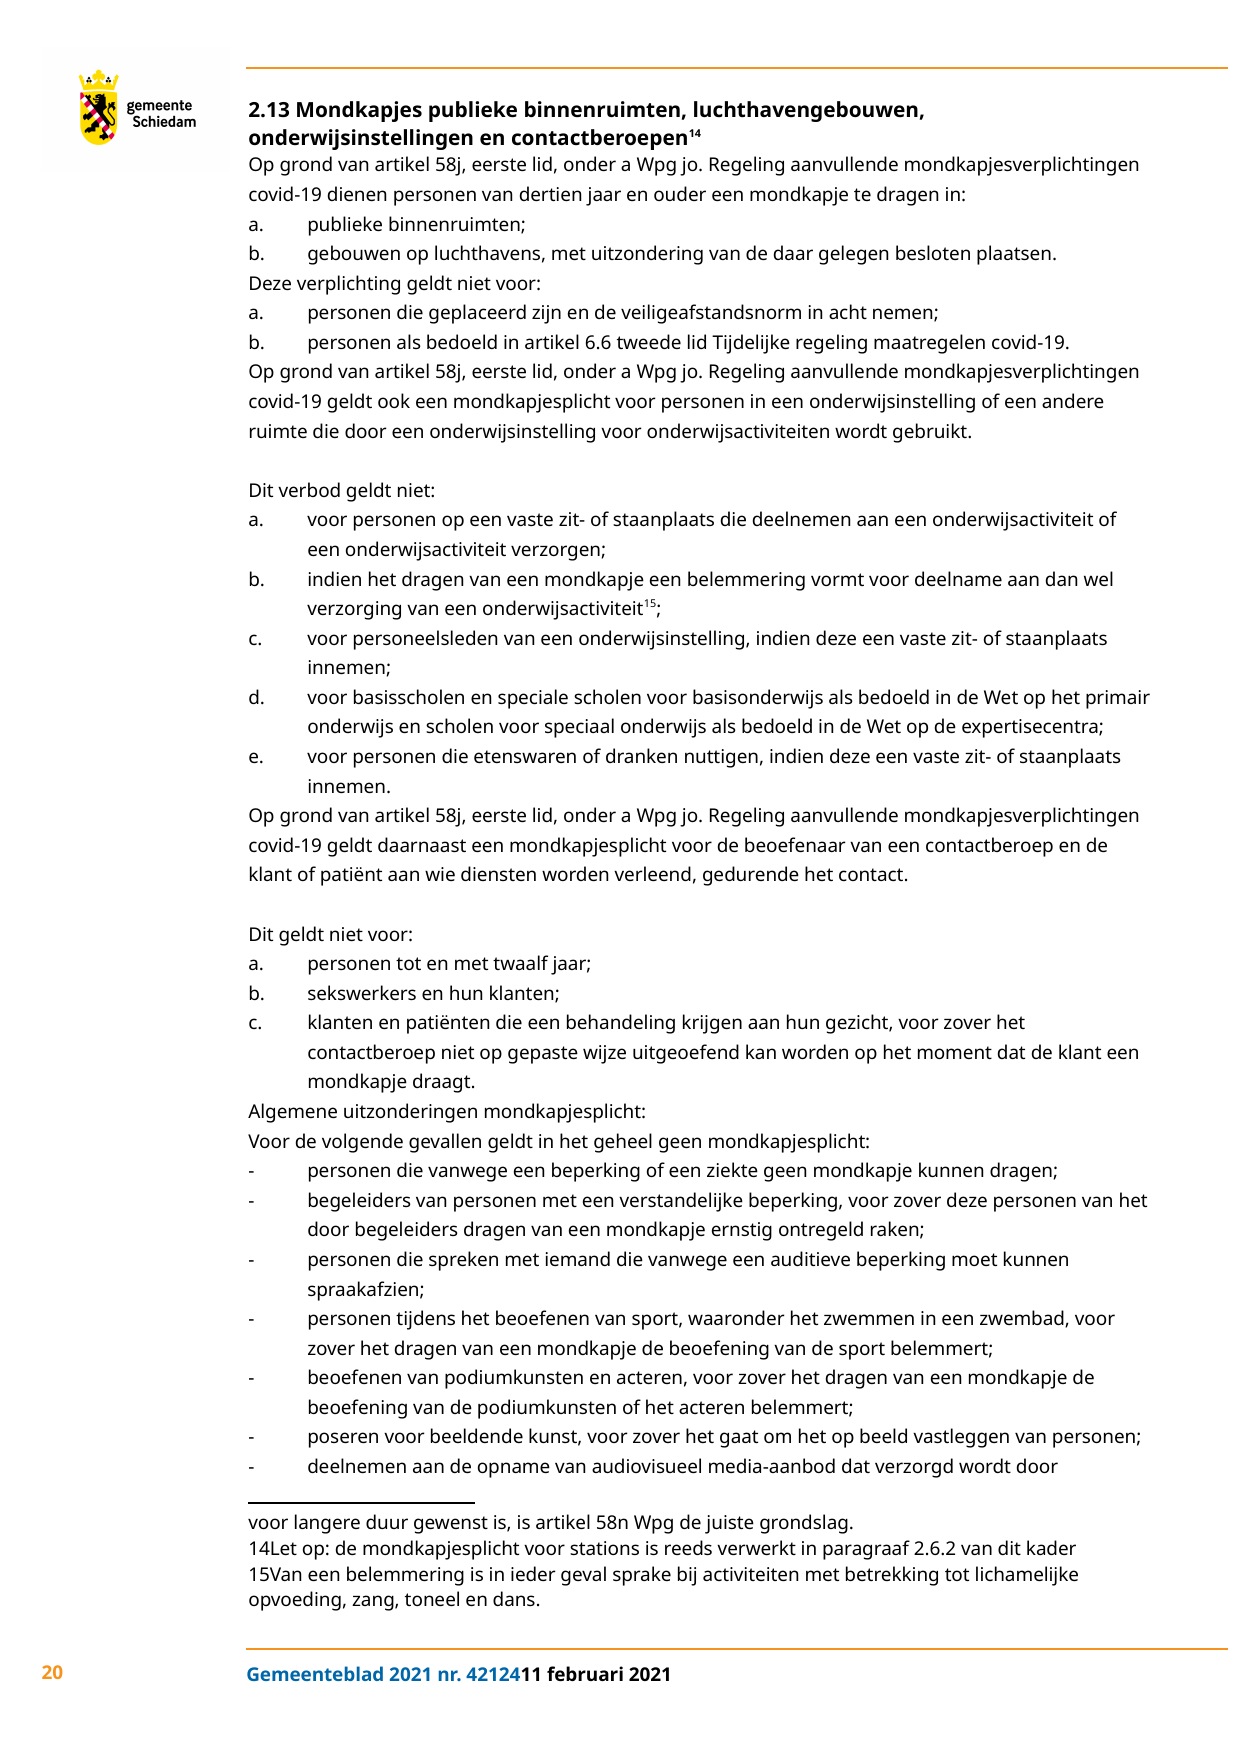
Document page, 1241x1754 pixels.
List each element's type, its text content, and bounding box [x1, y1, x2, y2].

list beoefenen van podiumkunsten en acteren, voor zover het dragen van een mondkapje de beoefening van de podiumkunsten of het acteren belemmert; [248, 1364, 1152, 1420]
list publieke binnenruimten; [248, 211, 1152, 237]
list personen tijdens het beoefenen van sport, waaronder het zwemmen in een zwembad, voor zover het dragen van een mondkapje de beoefening van de sport belemmert; [248, 1305, 1152, 1361]
text Dit verbod geldt niet: [248, 477, 1152, 503]
list deelnemen aan de opname van audiovisueel media-aanbod dat verzorgd wordt door [248, 1453, 1152, 1479]
list begeleiders van personen met een verstandelijke beperking, voor zover deze personen van het door begeleiders dragen van een mondkapje ernstig ontregeld raken; [248, 1187, 1152, 1242]
list voor personen die etenswaren of dranken nuttigen, indien deze een vaste zit- of staanplaats innemen. [248, 743, 1152, 799]
list personen als bedoeld in artikel 6.6 tweede lid Tijdelijke regeling maatregelen covid-19. [248, 329, 1152, 355]
list personen die geplaceerd zijn en de veiligeafstandsnorm in acht nemen; [248, 299, 1152, 325]
text Op grond van artikel 58j, eerste lid, onder a Wpg jo. Regeling aanvullende mondkapjesverplichtingen covid-19 geldt daarnaast een mondkapjesplicht voor de beoefenaar van een contactberoep en de klant of patiënt aan wie diensten worden verleend, gedurende het contact. [248, 802, 1152, 887]
text Let op: de mondkapjesplicht voor stations is reeds verwerkt in paragraaf 2.6.2 van dit kader [248, 1535, 1152, 1561]
text 2.13 Mondkapjes publieke binnenruimten, luchthavengebouwen, onderwijsinstellingen en contactberoepen [248, 95, 1152, 152]
list voor langere duur gewenst is, is artikel 58n Wpg de juiste grondslag. [248, 1509, 1152, 1535]
picture [41, 47, 231, 172]
list personen die spreken met iemand die vanwege een auditieve beperking moet kunnen spraakafzien; [248, 1246, 1152, 1302]
text Algemene uitzonderingen mondkapjesplicht: [248, 1098, 1152, 1124]
list personen die vanwege een beperking of een ziekte geen mondkapje kunnen dragen; [248, 1157, 1152, 1183]
list indien het dragen van een mondkapje een belemmering vormt voor deelname aan dan wel verzorging van een onderwijsactiviteit; [248, 566, 1152, 621]
list sekswerkers en hun klanten; [248, 980, 1152, 1006]
text Deze verplichting geldt niet voor: [248, 270, 1152, 296]
list voor personeelsleden van een onderwijsinstelling, indien deze een vaste zit- of staanplaats innemen; [248, 625, 1152, 680]
list voor basisscholen en speciale scholen voor basisonderwijs als bedoeld in de Wet op het primair onderwijs en scholen voor speciaal onderwijs als bedoeld in de Wet op de expertisecentra; [248, 684, 1152, 739]
list poseren voor beeldende kunst, voor zover het gaat om het op beeld vastleggen van personen; [248, 1424, 1152, 1449]
list voor personen op een vaste zit- of staanplaats die deelnemen aan een onderwijsactiviteit of een onderwijsactiviteit verzorgen; [248, 507, 1152, 562]
text Op grond van artikel 58j, eerste lid, onder a Wpg jo. Regeling aanvullende mondkapjesverplichtingen covid-19 geldt ook een mondkapjesplicht voor personen in een onderwijsinstelling of een andere ruimte die door een onderwijsinstelling voor onderwijsactiviteiten wordt gebruikt. [248, 359, 1152, 444]
text Dit geldt niet voor: [248, 921, 1152, 947]
list personen tot en met twaalf jaar; [248, 950, 1152, 976]
list klanten en patiënten die een behandeling krijgen aan hun gezicht, voor zover het contactberoep niet op gepaste wijze uitgeoefend kan worden op het moment dat de klant een mondkapje draagt. [248, 1009, 1152, 1094]
list gebouwen op luchthavens, met uitzondering van de daar gelegen besloten plaatsen. [248, 240, 1152, 266]
text Voor de volgende gevallen geldt in het geheel geen mondkapjesplicht: [248, 1128, 1152, 1154]
text Op grond van artikel 58j, eerste lid, onder a Wpg jo. Regeling aanvullende mondkapjesverplichtingen covid-19 dienen personen van dertien jaar en ouder een mondkapje te dragen in: [248, 152, 1152, 207]
list Van een belemmering is in ieder geval sprake bij activiteiten met betrekking tot lichamelijke opvoeding, zang, toneel en dans. [248, 1561, 1152, 1612]
